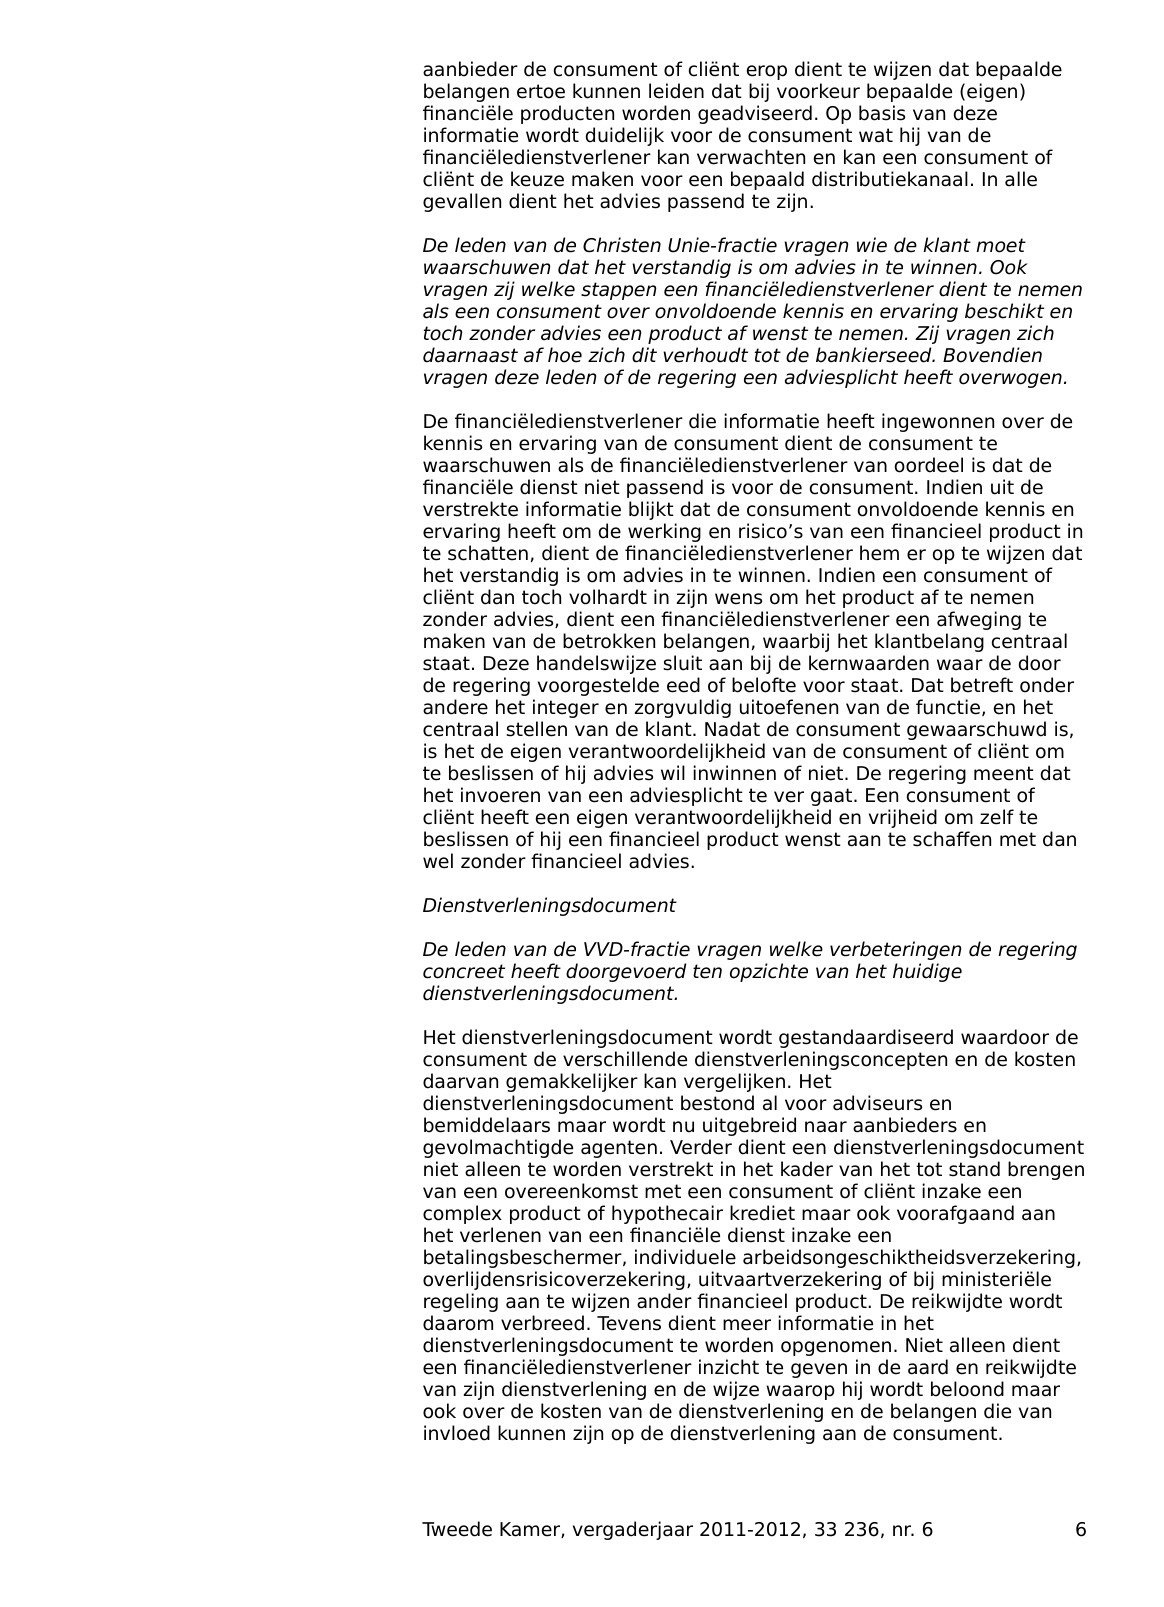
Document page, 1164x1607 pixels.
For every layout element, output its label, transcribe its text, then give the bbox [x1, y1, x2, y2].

text De leden van de Christen Unie-fractie vragen wie de klant moet waarschuwen dat het verstandig is om advies in te winnen. Ook vragen zij welke stappen een financiëledienstverlener dient te nemen als een consument over onvoldoende kennis en ervaring beschikt en toch zonder advies een product af wenst te nemen. Zij vragen zich daarnaast af hoe zich dit verhoudt tot de bankierseed. Bovendien vragen deze leden of de regering een adviesplicht heeft overwogen. [422, 235, 1087, 389]
text aanbieder de consument of cliënt erop dient te wijzen dat bepaalde belangen ertoe kunnen leiden dat bij voorkeur bepaalde (eigen) financiële producten worden geadviseerd. Op basis van deze informatie wordt duidelijk voor de consument wat hij van de financiëledienstverlener kan verwachten en kan een consument of cliënt de keuze maken voor een bepaald distributiekanaal. In alle gevallen dient het advies passend te zijn. [422, 59, 1087, 213]
text Het dienstverleningsdocument wordt gestandaardiseerd waardoor de consument de verschillende dienstverleningsconcepten en de kosten daarvan gemakkelijker kan vergelijken. Het dienstverleningsdocument bestond al voor adviseurs en bemiddelaars maar wordt nu uitgebreid naar aanbieders en gevolmachtigde agenten. Verder dient een dienstverleningsdocument niet alleen te worden verstrekt in het kader van het tot stand brengen van een overeenkomst met een consument of cliënt inzake een complex product of hypothecair krediet maar ook voorafgaand aan het verlenen van een financiële dienst inzake een betalingsbeschermer, individuele arbeidsongeschiktheidsverzekering, overlijdensrisicoverzekering, uitvaartverzekering of bij ministeriële regeling aan te wijzen ander financieel product. De reikwijdte wordt daarom verbreed. Tevens dient meer informatie in het dienstverleningsdocument te worden opgenomen. Niet alleen dient een financiëledienstverlener inzicht te geven in de aard en reikwijdte van zijn dienstverlening en de wijze waarop hij wordt beloond maar ook over de kosten van de dienstverlening en de belangen die van invloed kunnen zijn op de dienstverlening aan de consument. [422, 1027, 1087, 1445]
text De leden van de VVD-fractie vragen welke verbeteringen de regering concreet heeft doorgevoerd ten opzichte van het huidige dienstverleningsdocument. [422, 939, 1087, 1005]
text De financiëledienstverlener die informatie heeft ingewonnen over de kennis en ervaring van de consument dient de consument te waarschuwen als de financiëledienstverlener van oordeel is dat de financiële dienst niet passend is voor de consument. Indien uit de verstrekte informatie blijkt dat de consument onvoldoende kennis en ervaring heeft om de werking en risico’s van een financieel product in te schatten, dient de financiëledienstverlener hem er op te wijzen dat het verstandig is om advies in te winnen. Indien een consument of cliënt dan toch volhardt in zijn wens om het product af te nemen zonder advies, dient een financiëledienstverlener een afweging te maken van de betrokken belangen, waarbij het klantbelang centraal staat. Deze handelswijze sluit aan bij de kernwaarden waar de door de regering voorgestelde eed of belofte voor staat. Dat betreft onder andere het integer en zorgvuldig uitoefenen van de functie, en het centraal stellen van de klant. Nadat de consument gewaarschuwd is, is het de eigen verantwoordelijkheid van de consument of cliënt om te beslissen of hij advies wil inwinnen of niet. De regering meent dat het invoeren van een adviesplicht te ver gaat. Een consument of cliënt heeft een eigen verantwoordelijkheid en vrijheid om zelf te beslissen of hij een financieel product wenst aan te schaffen met dan wel zonder financieel advies. [422, 411, 1087, 873]
subtitle Dienstverleningsdocument [422, 895, 1087, 917]
